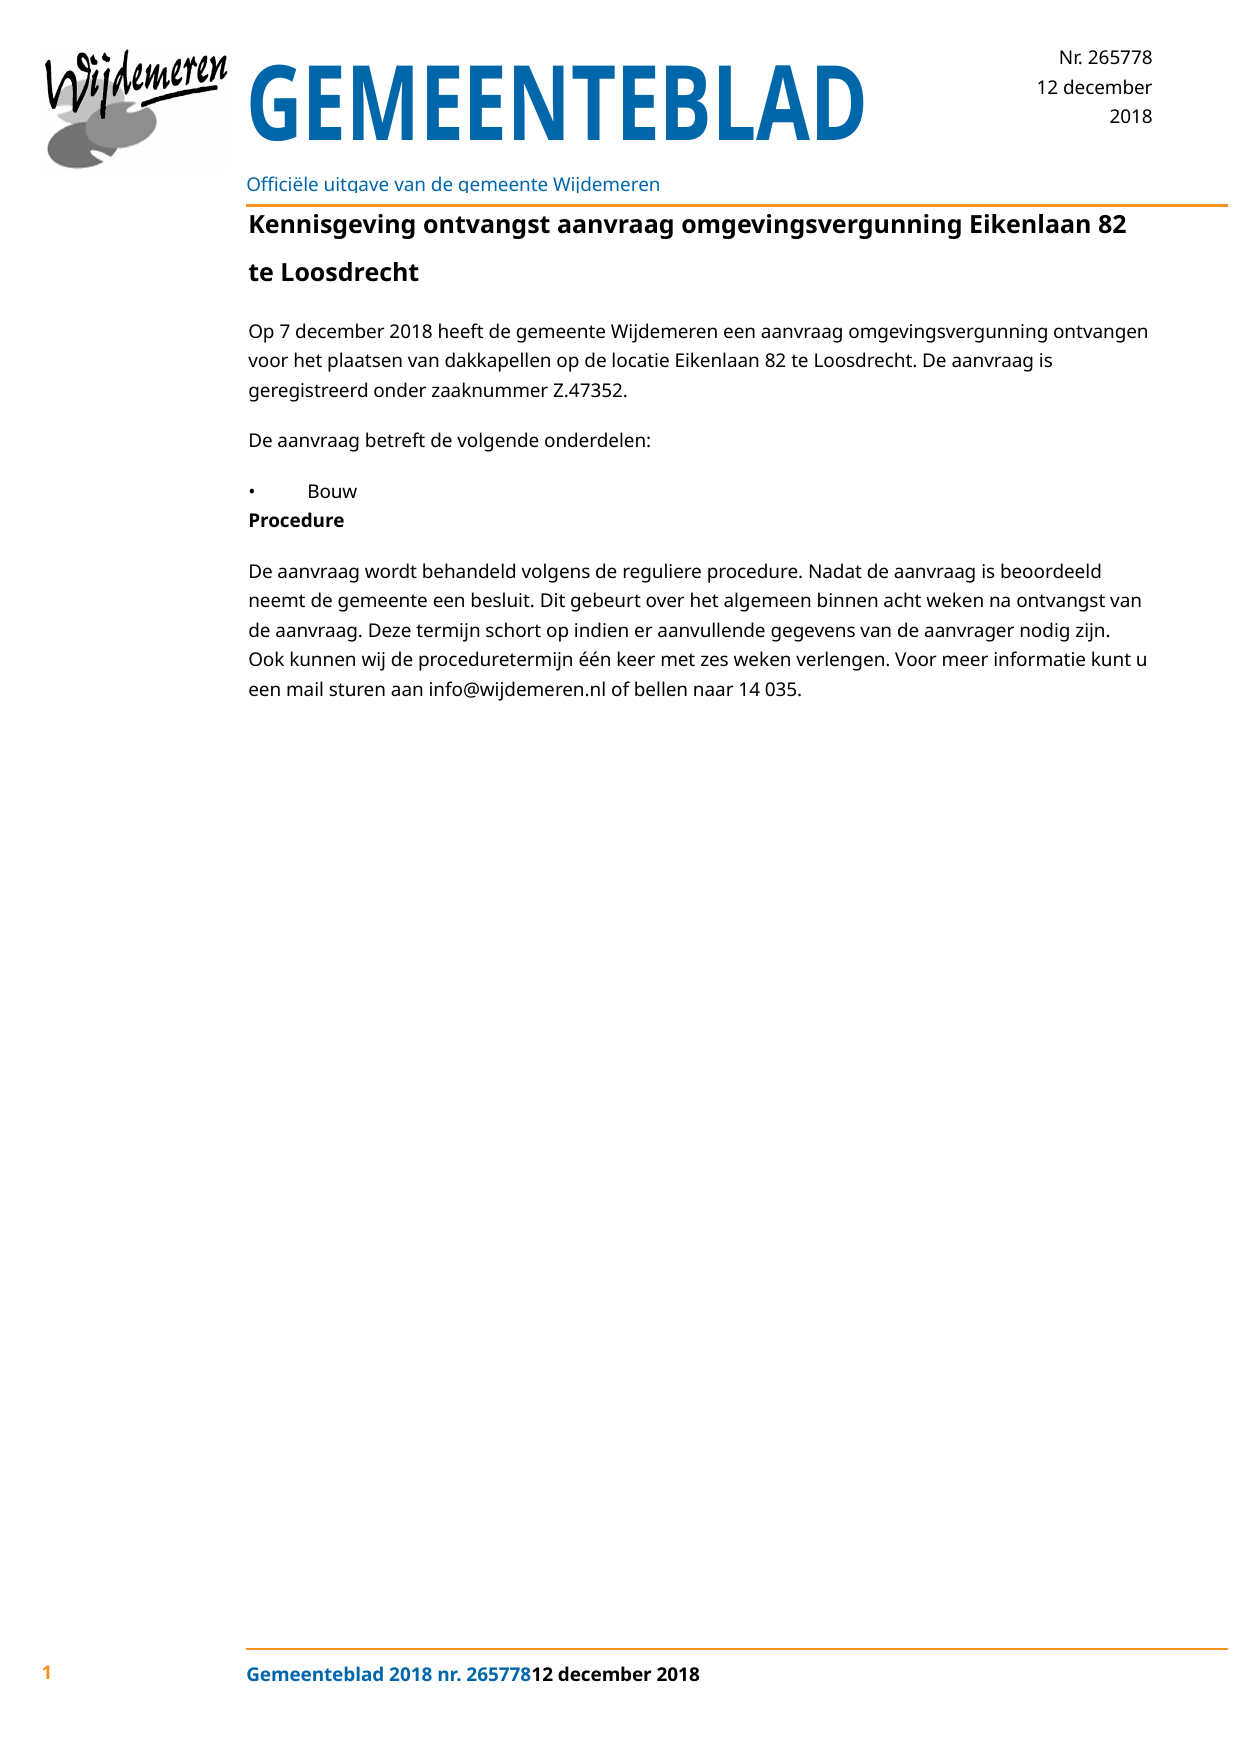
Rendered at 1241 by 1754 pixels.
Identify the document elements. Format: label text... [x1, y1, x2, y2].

list Bouw [248, 478, 1152, 504]
text De aanvraag wordt behandeld volgens de reguliere procedure. Nadat de aanvraag is beoordeeld neemt de gemeente een besluit. Dit gebeurt over het algemeen binnen acht weken na ontvangst van de aanvraag. Deze termijn schort op indien er aanvullende gegevens van de aanvrager nodig zijn. Ook kunnen wij de proceduretermijn één keer met zes weken verlengen. Voor meer informatie kunt u een mail sturen aan info@wijdemeren.nl of bellen naar 14 035. [248, 558, 1152, 702]
text De aanvraag betreft de volgende onderdelen: [248, 427, 1152, 453]
text Procedure [248, 507, 1152, 533]
text Kennisgeving ontvangst aanvraag omgevingsvergunning Eikenlaan 82 te Loosdrecht [248, 207, 1152, 288]
picture [41, 47, 231, 172]
text Op 7 december 2018 heeft de gemeente Wijdemeren een aanvraag omgevingsvergunning ontvangen voor het plaatsen van dakkapellen op de locatie Eikenlaan 82 te Loosdrecht. De aanvraag is geregistreerd onder zaaknummer Z.47352. [248, 318, 1152, 403]
